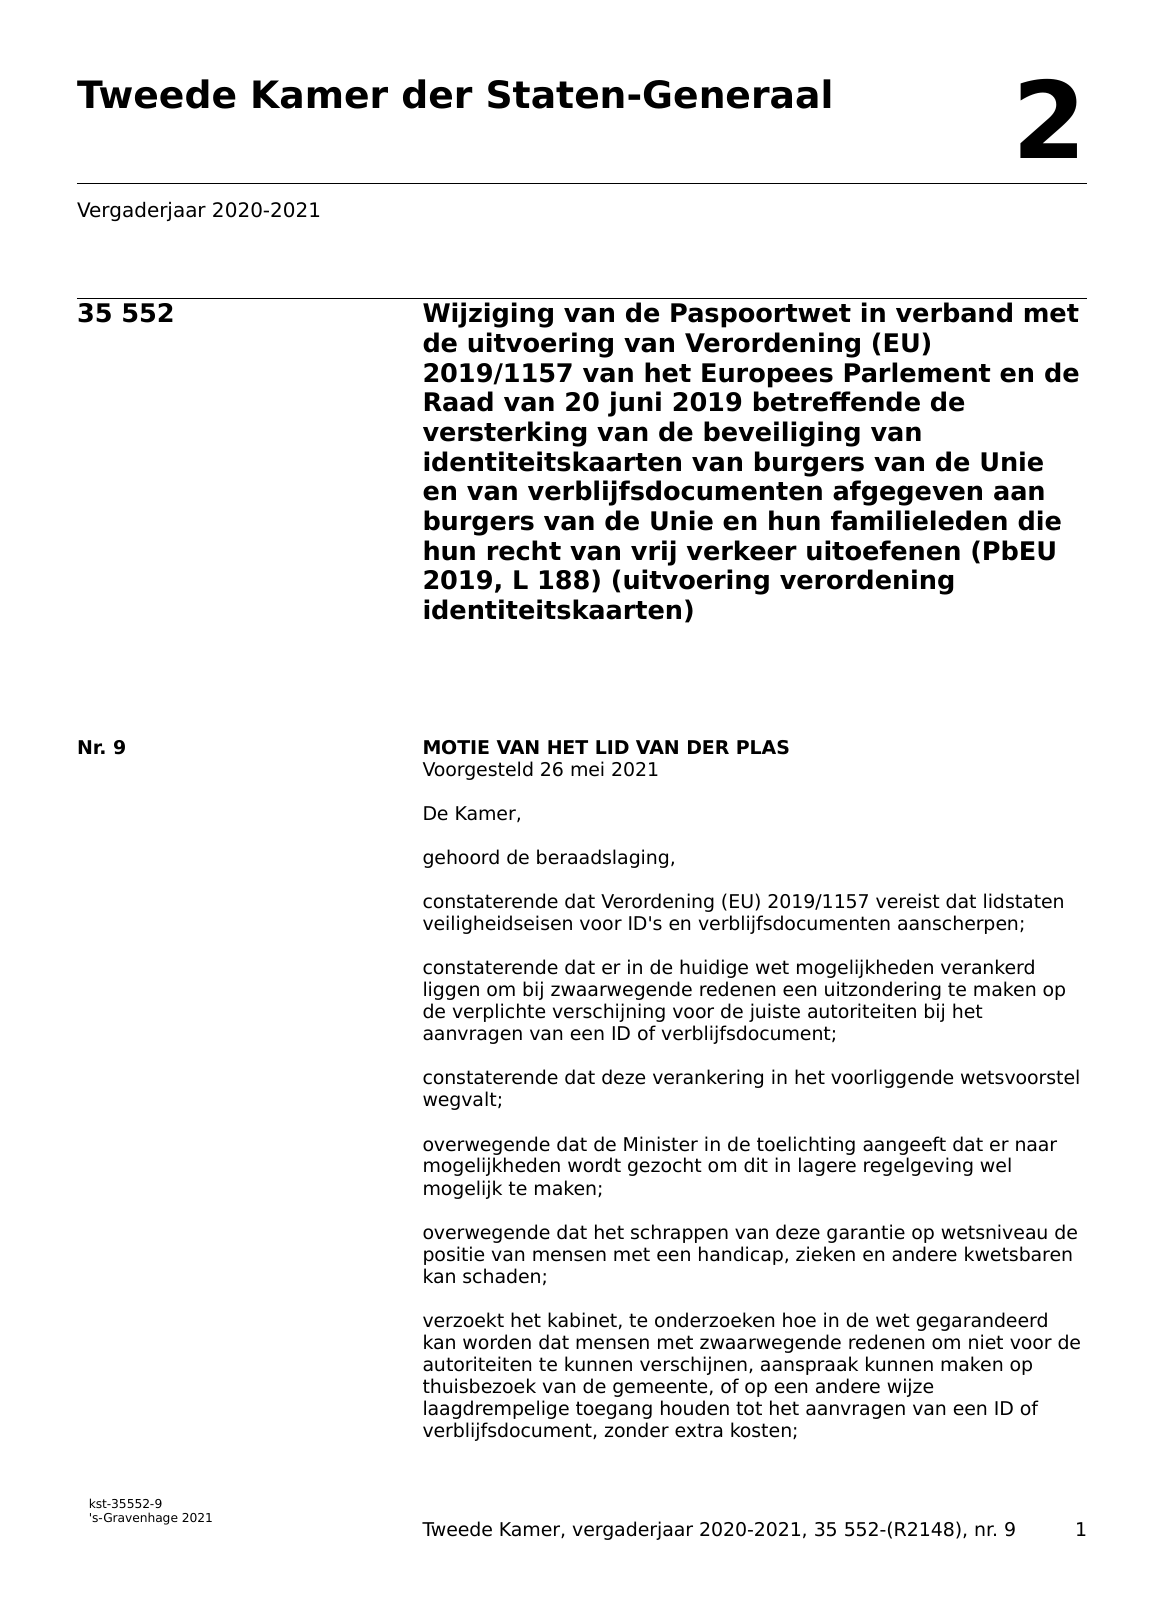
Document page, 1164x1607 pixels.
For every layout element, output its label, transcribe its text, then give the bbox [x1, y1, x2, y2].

text 's-Gravenhage 2021 [88, 1511, 323, 1525]
table_header Tweede Kamer der Staten-Generaal [77, 59, 886, 183]
subtitle 35 552 Wijziging van de Paspoortwet in verband met de uitvoering van Verordening (EU) 2019/1157 van het Europees Parlement en de Raad van 20 juni 2019 betreffende de versterking van de beveiliging van identiteitskaarten van burgers van de Unie en van verblijfsdocumenten afgegeven aan burgers van de Unie en hun familieleden die hun recht van vrij verkeer uitoefenen (PbEU 2019, L 188) (uitvoering verordening identiteitskaarten) [77, 299, 1087, 626]
text De Kamer, [422, 803, 1087, 825]
text verzoekt het kabinet, te onderzoeken hoe in de wet gegarandeerd kan worden dat mensen met zwaarwegende redenen om niet voor de autoriteiten te kunnen verschijnen, aanspraak kunnen maken op thuisbezoek van de gemeente, of op een andere wijze laagdrempelige toegang houden tot het aanvragen van een ID of verblijfsdocument, zonder extra kosten; [422, 1310, 1087, 1442]
text overwegende dat het schrappen van deze garantie op wetsniveau de positie van mensen met een handicap, zieken en andere kwetsbaren kan schaden; [422, 1222, 1087, 1287]
text Voorgesteld 26 mei 2021 [422, 758, 1087, 781]
text constaterende dat deze verankering in het voorliggende wetsvoorstel wegvalt; [422, 1067, 1087, 1111]
text overwegende dat de Minister in de toelichting aangeeft dat er naar mogelijkheden wordt gezocht om dit in lagere regelgeving wel mogelijk te maken; [422, 1133, 1087, 1199]
text kst-35552-9 [88, 1497, 323, 1511]
subtitle Nr. 9 MOTIE VAN HET LID VAN DER PLAS [77, 737, 1087, 758]
table_cell Vergaderjaar 2020-2021 [77, 184, 1087, 298]
table_header 2 [886, 59, 1087, 183]
text gehoord de beraadslaging, [422, 847, 1087, 869]
text constaterende dat Verordening (EU) 2019/1157 vereist dat lidstaten veiligheidseisen voor ID's en verblijfsdocumenten aanscherpen; [422, 891, 1087, 935]
text constaterende dat er in de huidige wet mogelijkheden verankerd liggen om bij zwaarwegende redenen een uitzondering te maken op de verplichte verschijning voor de juiste autoriteiten bij het aanvragen van een ID of verblijfsdocument; [422, 957, 1087, 1045]
